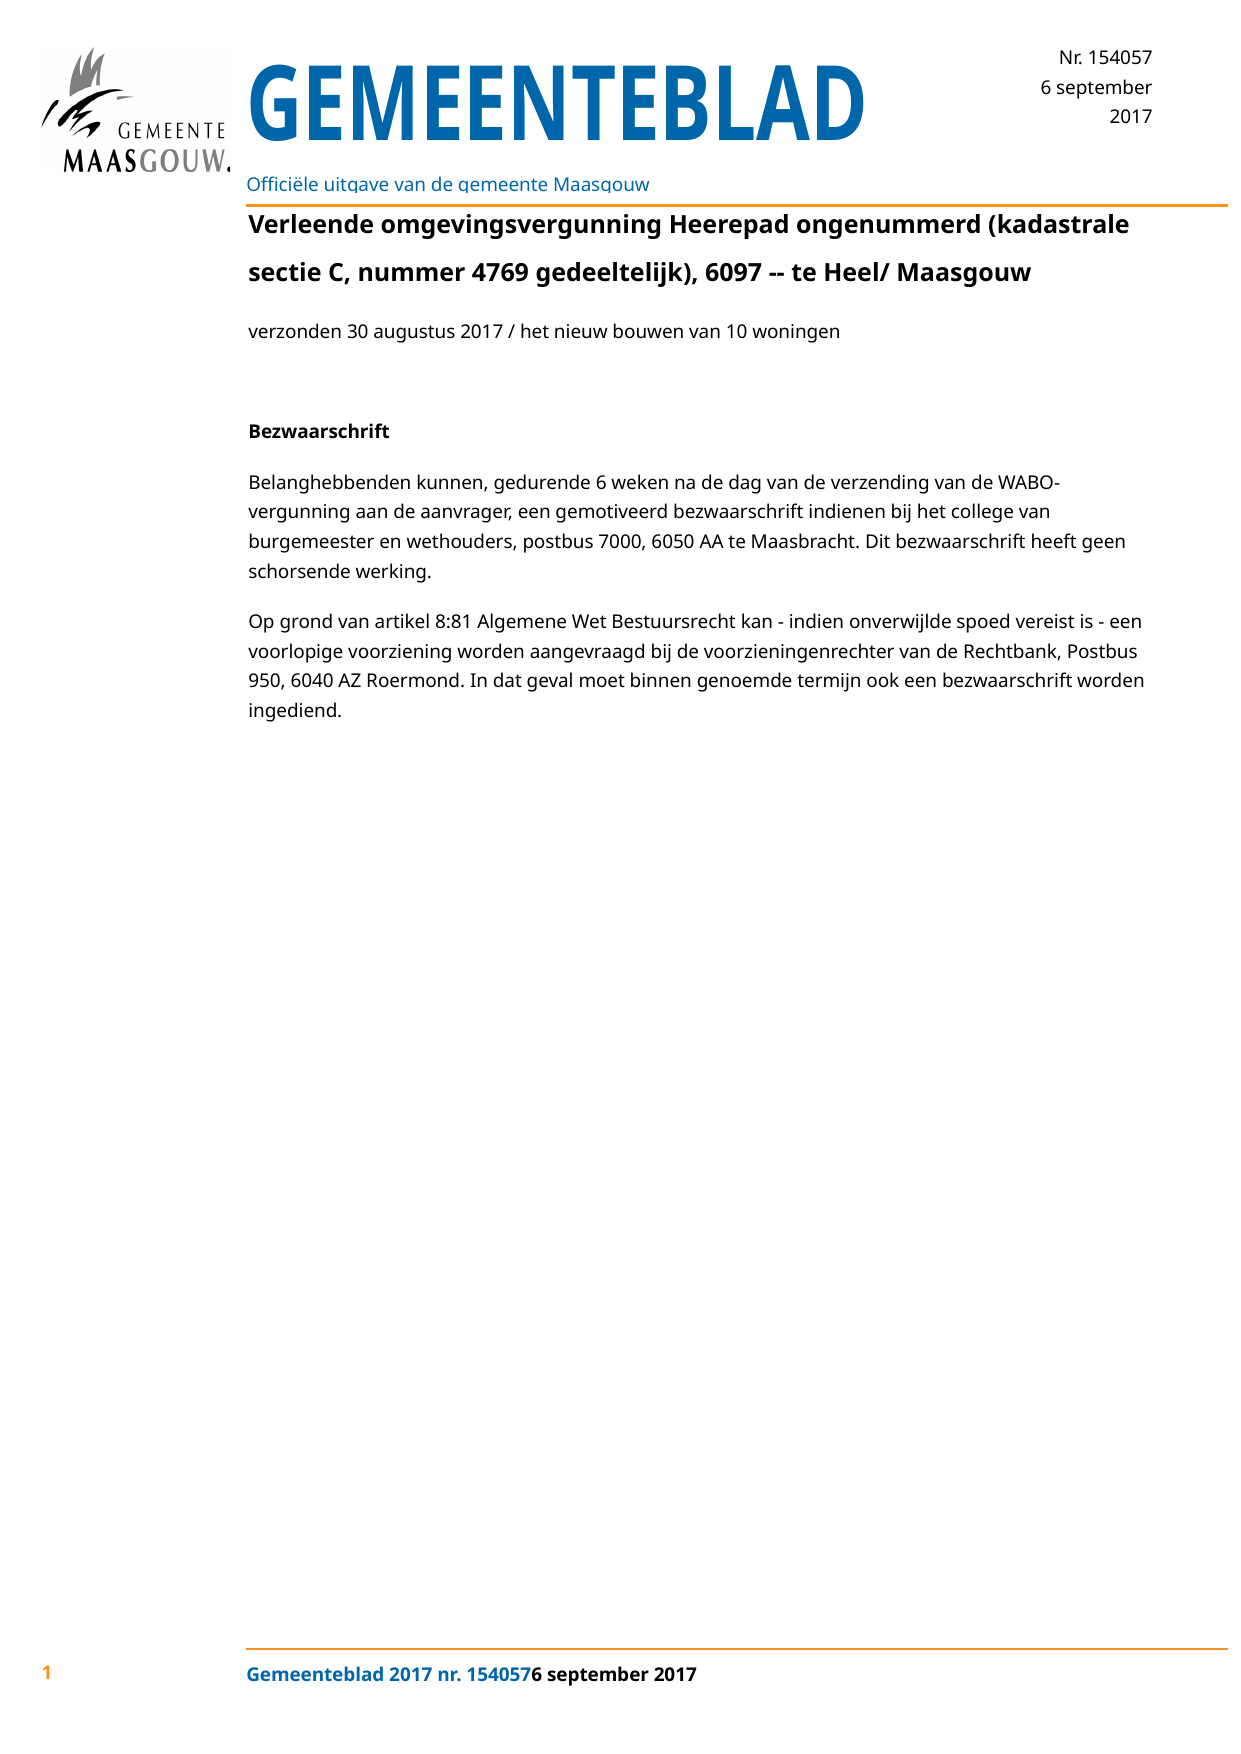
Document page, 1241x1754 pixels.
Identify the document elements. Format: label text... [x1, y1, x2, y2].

picture [41, 47, 231, 172]
text Belanghebbenden kunnen, gedurende 6 weken na de dag van de verzending van de WABO-vergunning aan de aanvrager, een gemotiveerd bezwaarschrift indienen bij het college van burgemeester en wethouders, postbus 7000, 6050 AA te Maasbracht. Dit bezwaarschrift heeft geen schorsende werking. [248, 469, 1152, 584]
text Verleende omgevingsvergunning Heerepad ongenummerd (kadastrale sectie C, nummer 4769 gedeeltelijk), 6097 -- te Heel/ Maasgouw [248, 207, 1152, 288]
text Bezwaarschrift [248, 419, 1152, 444]
text verzonden 30 augustus 2017 / het nieuw bouwen van 10 woningen [248, 318, 1152, 344]
text Op grond van artikel 8:81 Algemene Wet Bestuursrecht kan - indien onverwijlde spoed vereist is - een voorlopige voorziening worden aangevraagd bij de voorzieningenrechter van de Rechtbank, Postbus 950, 6040 AZ Roermond. In dat geval moet binnen genoemde termijn ook een bezwaarschrift worden ingediend. [248, 608, 1152, 723]
